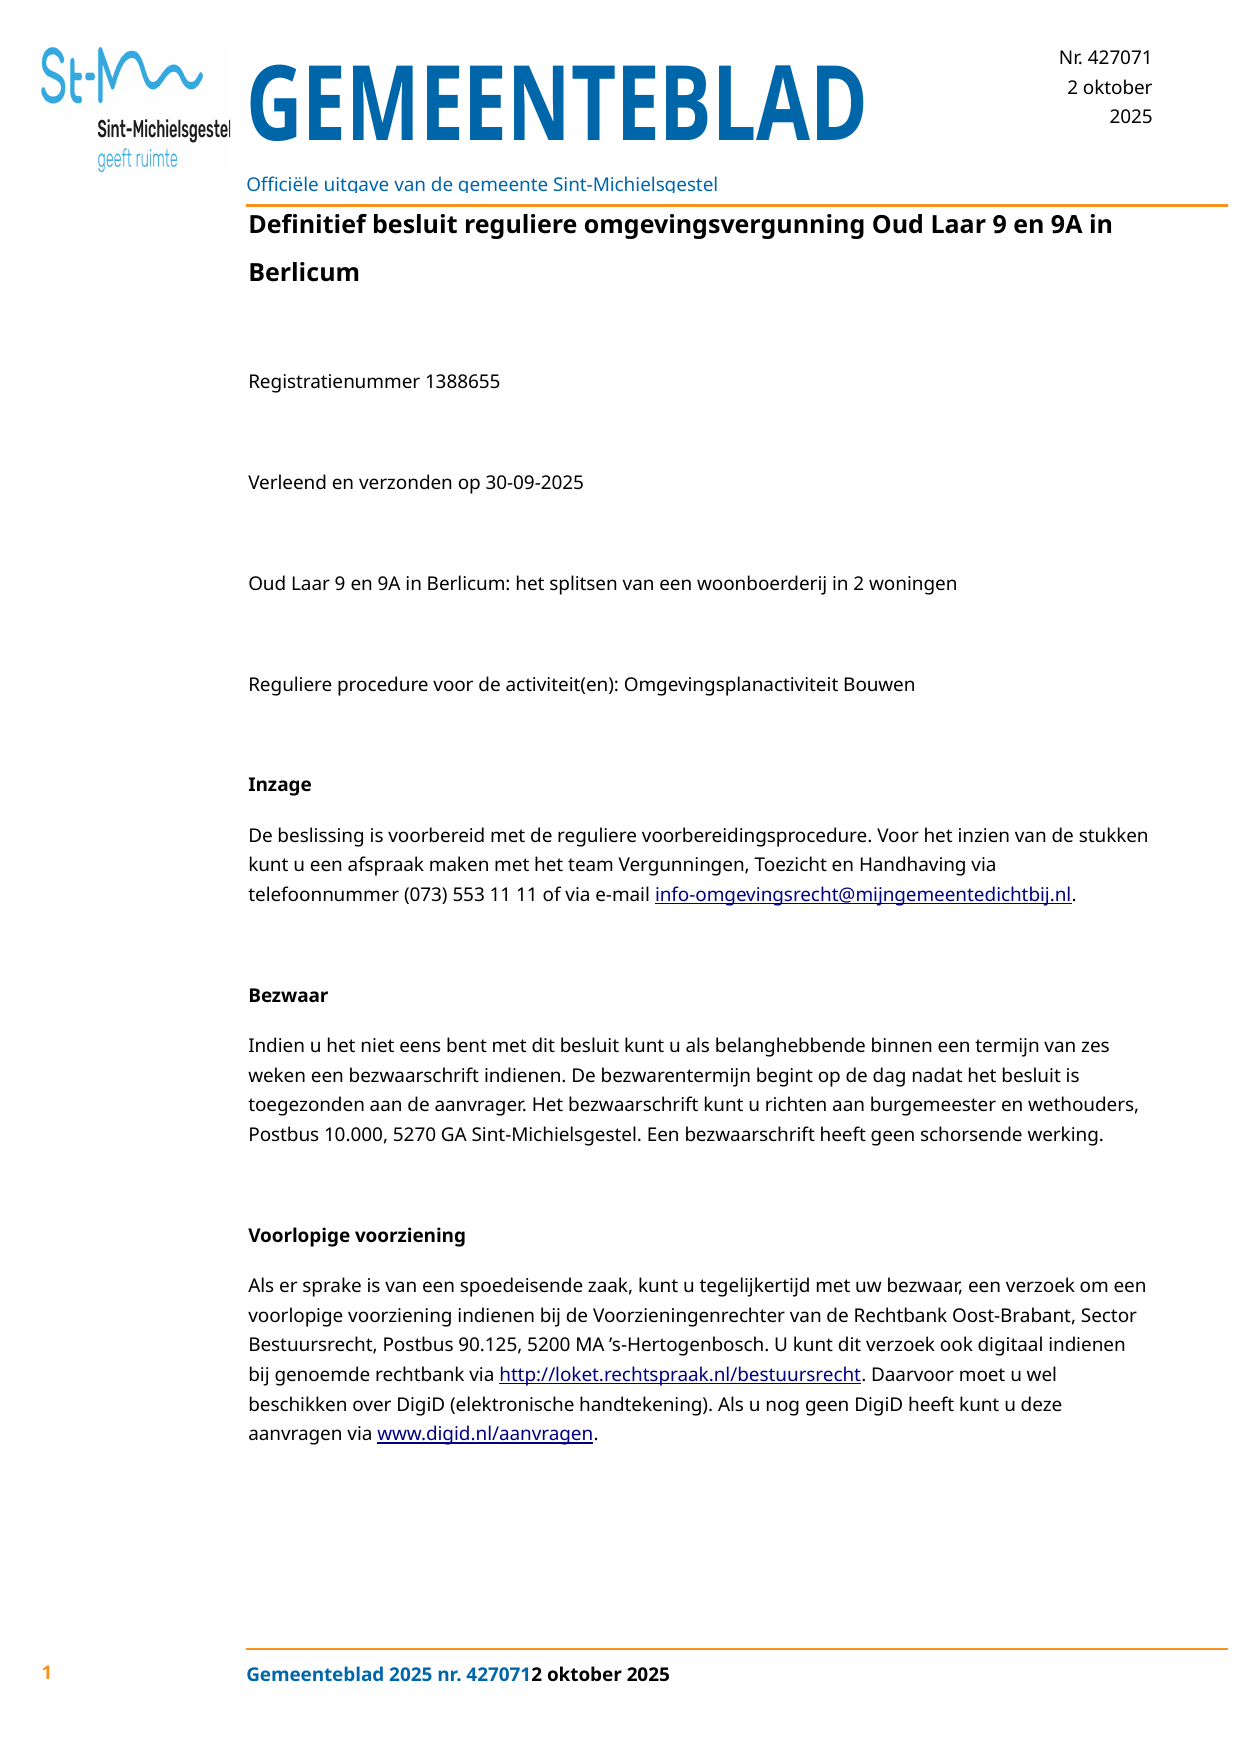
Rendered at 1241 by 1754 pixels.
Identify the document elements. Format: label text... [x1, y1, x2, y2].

text Inzage [248, 772, 1152, 797]
text Verleend en verzonden op 30-09-2025 [248, 469, 1152, 495]
text Indien u het niet eens bent met dit besluit kunt u als belanghebbende binnen een termijn van zes weken een bezwaarschrift indienen. De bezwarentermijn begint op de dag nadat het besluit is toegezonden aan de aanvrager. Het bezwaarschrift kunt u richten aan burgemeester en wethouders, Postbus 10.000, 5270 GA Sint-Michielsgestel. Een bezwaarschrift heeft geen schorsende werking. [248, 1032, 1152, 1147]
text Reguliere procedure voor de activiteit(en): Omgevingsplanactiviteit Bouwen [248, 671, 1152, 697]
text Oud Laar 9 en 9A in Berlicum: het splitsen van een woonboerderij in 2 woningen [248, 570, 1152, 596]
text Registratienummer 1388655 [248, 368, 1152, 394]
text Definitief besluit reguliere omgevingsvergunning Oud Laar 9 en 9A in Berlicum [248, 207, 1152, 288]
text Voorlopige voorziening [248, 1222, 1152, 1248]
text De beslissing is voorbereid met de reguliere voorbereidingsprocedure. Voor het inzien van de stukken kunt u een afspraak maken met het team Vergunningen, Toezicht en Handhaving via telefoonnummer (073) 553 11 11 of via e-mail info-omgevingsrecht@mijngemeentedichtbij.nl. [248, 822, 1152, 907]
text Als er sprake is van een spoedeisende zaak, kunt u tegelijkertijd met uw bezwaar, een verzoek om een voorlopige voorziening indienen bij de Voorzieningenrechter van de Rechtbank Oost-Brabant, Sector Bestuursrecht, Postbus 90.125, 5200 MA ’s-Hertogenbosch. U kunt dit verzoek ook digitaal indienen bij genoemde rechtbank via http://loket.rechtspraak.nl/bestuursrecht. Daarvoor moet u wel beschikken over DigiD (elektronische handtekening). Als u nog geen DigiD heeft kunt u deze aanvragen via www.digid.nl/aanvragen. [248, 1272, 1152, 1446]
text Bezwaar [248, 982, 1152, 1008]
picture [41, 47, 231, 172]
